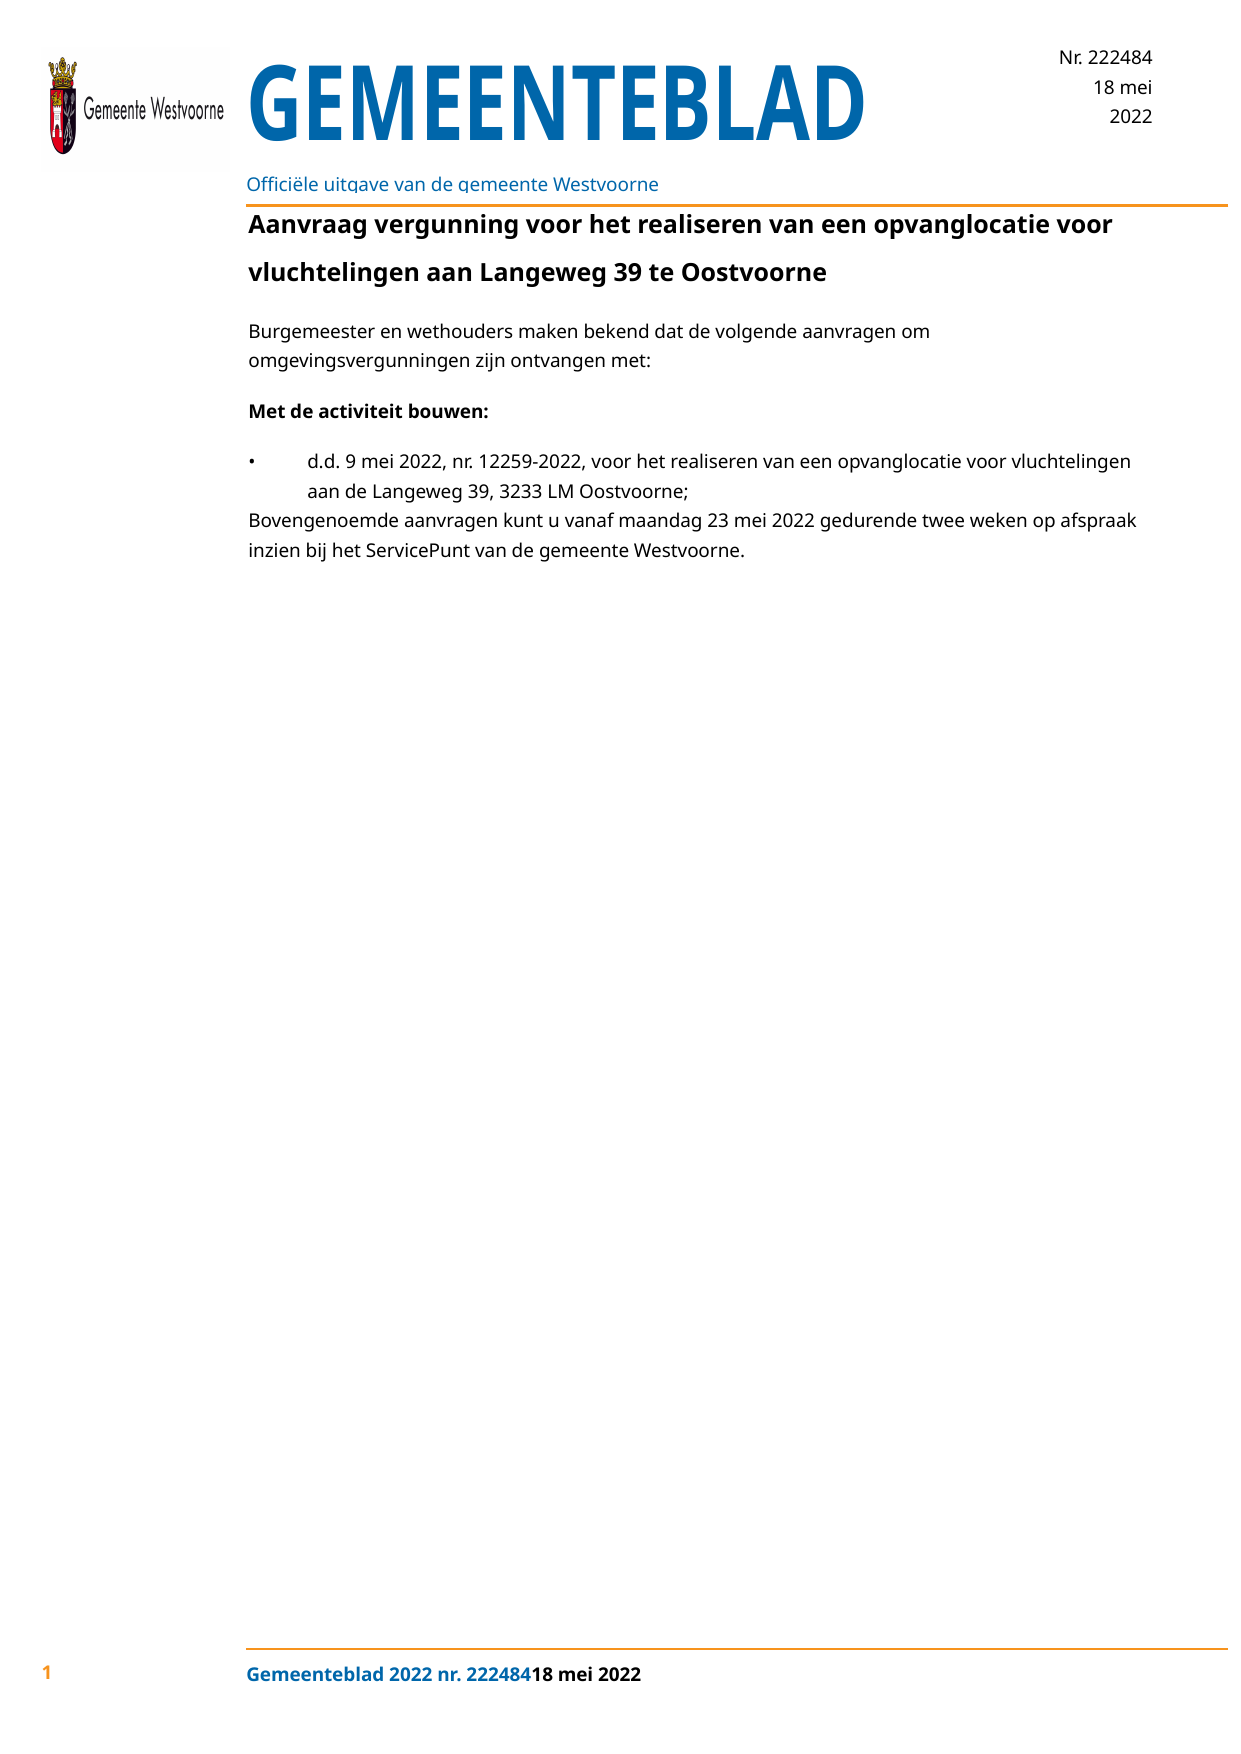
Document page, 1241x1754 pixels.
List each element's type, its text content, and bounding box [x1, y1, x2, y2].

picture [41, 47, 231, 172]
text Aanvraag vergunning voor het realiseren van een opvanglocatie voor vluchtelingen aan Langeweg 39 te Oostvoorne [248, 207, 1152, 288]
list d.d. 9 mei 2022, nr. 12259-2022, voor het realiseren van een opvanglocatie voor vluchtelingen aan de Langeweg 39, 3233 LM Oostvoorne; [248, 448, 1152, 504]
text Bovengenoemde aanvragen kunt u vanaf maandag 23 mei 2022 gedurende twee weken op afspraak inzien bij het ServicePunt van de gemeente Westvoorne. [248, 507, 1152, 563]
text Met de activiteit bouwen: [248, 398, 1152, 424]
text Burgemeester en wethouders maken bekend dat de volgende aanvragen om omgevingsvergunningen zijn ontvangen met: [248, 318, 1152, 373]
